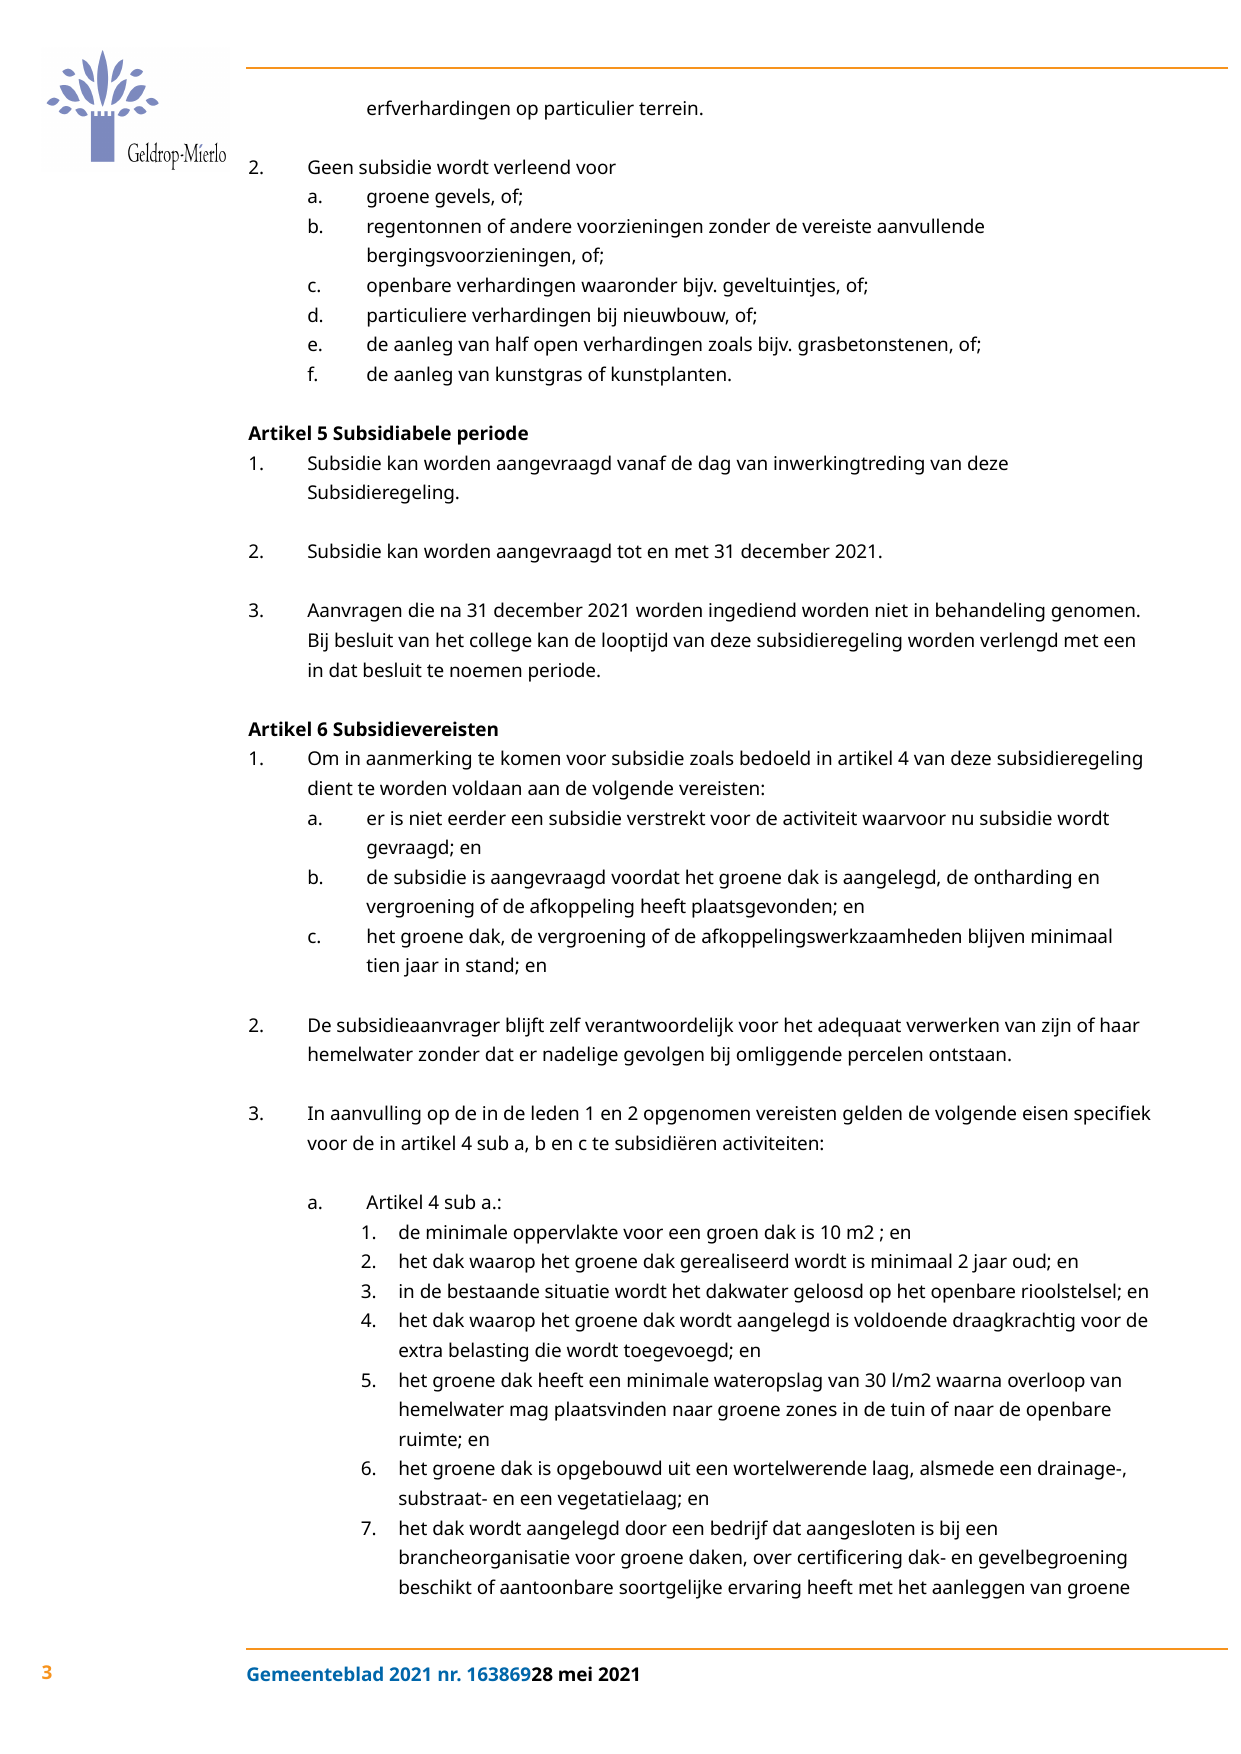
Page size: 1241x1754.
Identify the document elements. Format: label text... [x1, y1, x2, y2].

list de aanleg van half open verhardingen zoals bijv. grasbetonstenen, of; [307, 331, 1152, 357]
list groene gevels, of; [307, 183, 1152, 209]
list de subsidie is aangevraagd voordat het groene dak is aangelegd, de ontharding en vergroening of de afkoppeling heeft plaatsgevonden; en [307, 864, 1152, 919]
list het dak waarop het groene dak gerealiseerd wordt is minimaal 2 jaar oud; en [361, 1248, 1152, 1274]
list Geen subsidie wordt verleend voor [248, 154, 1152, 180]
list erfverhardingen op particulier terrein. [307, 95, 1152, 121]
list het groene dak heeft een minimale wateropslag van 30 l/m2 waarna overloop van hemelwater mag plaatsvinden naar groene zones in de tuin of naar de openbare ruimte; en [361, 1367, 1152, 1452]
list Artikel 4 sub a.: [307, 1189, 1152, 1215]
text Artikel 6 Subsidievereisten [248, 716, 1152, 742]
list regentonnen of andere voorzieningen zonder de vereiste aanvullende bergingsvoorzieningen, of; [307, 213, 1152, 268]
list er is niet eerder een subsidie verstrekt voor de activiteit waarvoor nu subsidie wordt gevraagd; en [307, 805, 1152, 860]
list de aanleg van kunstgras of kunstplanten. [307, 361, 1152, 387]
picture [41, 47, 231, 172]
list het groene dak is opgebouwd uit een wortelwerende laag, alsmede een drainage-, substraat- en een vegetatielaag; en [361, 1456, 1152, 1511]
list het groene dak, de vergroening of de afkoppelingswerkzaamheden blijven minimaal tien jaar in stand; en [307, 923, 1152, 978]
list het dak waarop het groene dak wordt aangelegd is voldoende draagkrachtig voor de extra belasting die wordt toegevoegd; en [361, 1308, 1152, 1363]
list In aanvulling op de in de leden 1 en 2 opgenomen vereisten gelden de volgende eisen specifiek voor de in artikel 4 sub a, b en c te subsidiëren activiteiten: [248, 1101, 1152, 1156]
text Artikel 5 Subsidiabele periode [248, 420, 1152, 446]
list in de bestaande situatie wordt het dakwater geloosd op het openbare rioolstelsel; en [361, 1278, 1152, 1304]
list particuliere verhardingen bij nieuwbouw, of; [307, 302, 1152, 328]
list Om in aanmerking te komen voor subsidie zoals bedoeld in artikel 4 van deze subsidieregeling dient te worden voldaan aan de volgende vereisten: [248, 746, 1152, 801]
list openbare verhardingen waaronder bijv. geveltuintjes, of; [307, 272, 1152, 298]
list Subsidie kan worden aangevraagd tot en met 31 december 2021. [248, 538, 1152, 564]
list Subsidie kan worden aangevraagd vanaf de dag van inwerkingtreding van deze Subsidieregeling. [248, 450, 1152, 505]
list de minimale oppervlakte voor een groen dak is 10 m2 ; en [361, 1219, 1152, 1245]
list Aanvragen die na 31 december 2021 worden ingediend worden niet in behandeling genomen. Bij besluit van het college kan de looptijd van deze subsidieregeling worden verlengd met een in dat besluit te noemen periode. [248, 598, 1152, 683]
list het dak wordt aangelegd door een bedrijf dat aangesloten is bij een brancheorganisatie voor groene daken, over certificering dak- en gevelbegroening beschikt of aantoonbare soortgelijke ervaring heeft met het aanleggen van groene [361, 1515, 1152, 1600]
list De subsidieaanvrager blijft zelf verantwoordelijk voor het adequaat verwerken van zijn of haar hemelwater zonder dat er nadelige gevolgen bij omliggende percelen ontstaan. [248, 1012, 1152, 1067]
